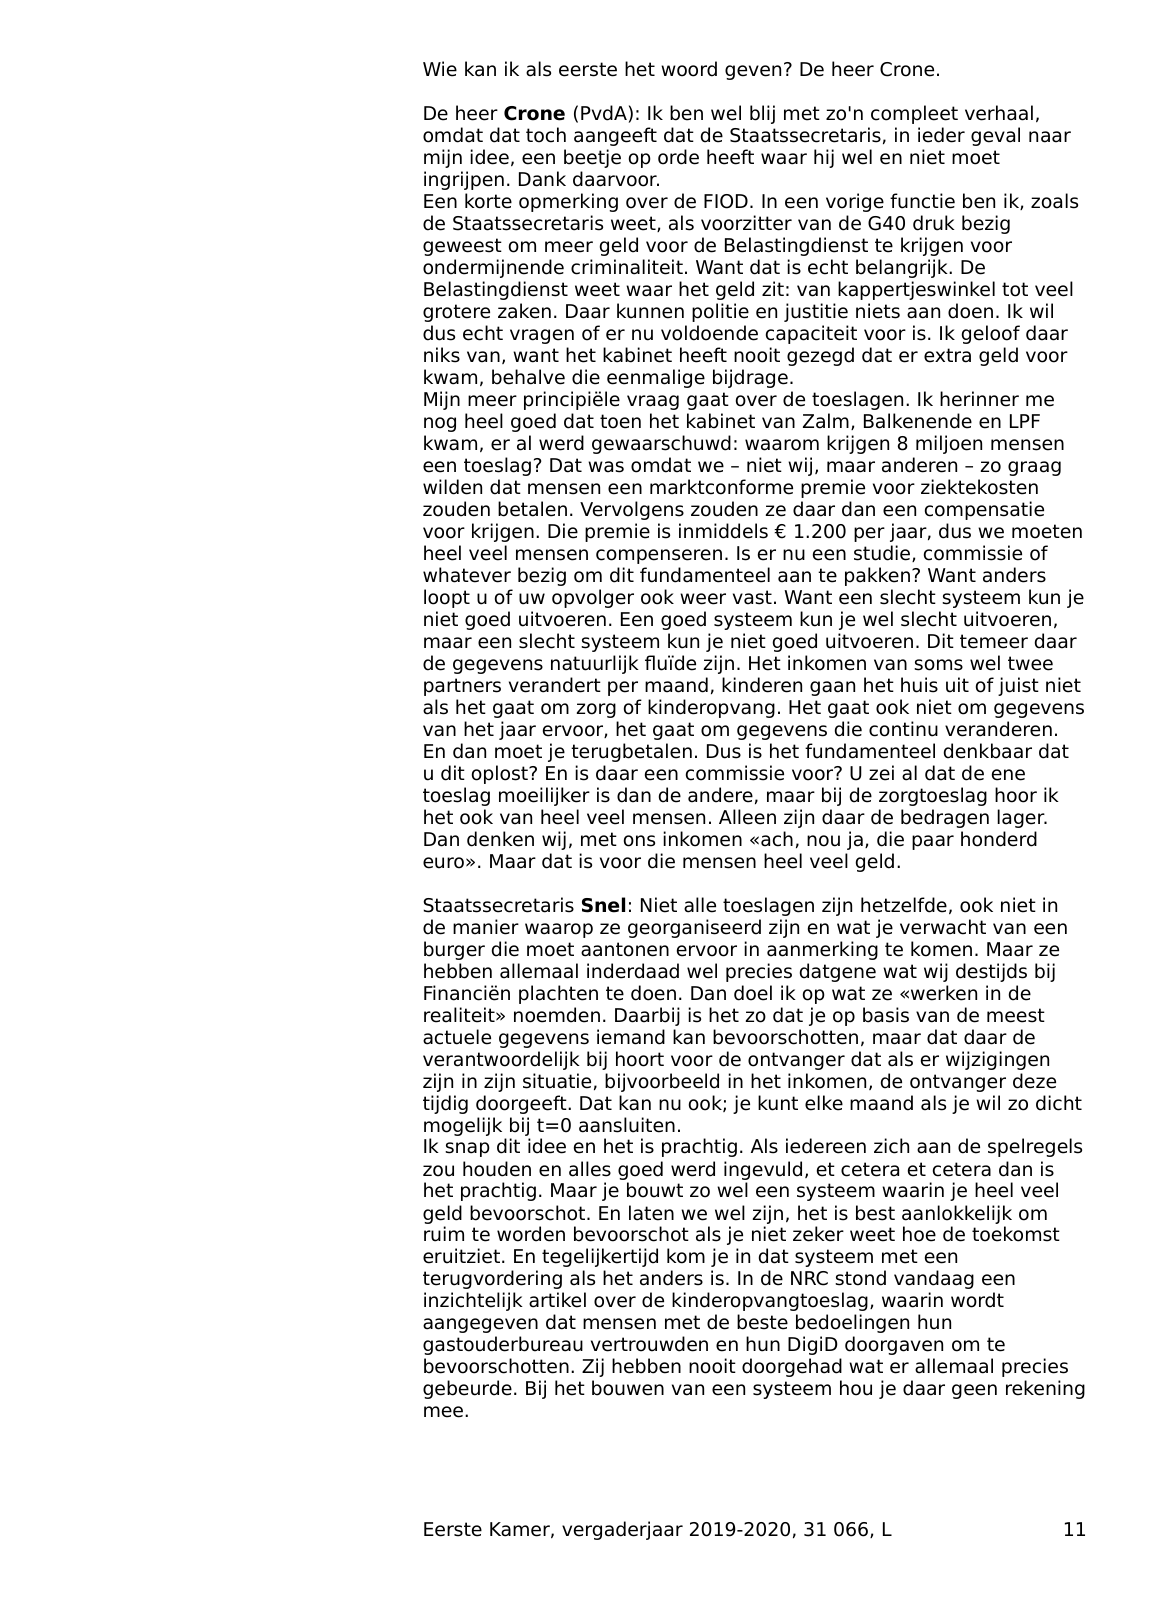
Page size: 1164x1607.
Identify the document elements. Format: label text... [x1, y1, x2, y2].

text Mijn meer principiële vraag gaat over de toeslagen. Ik herinner me nog heel goed dat toen het kabinet van Zalm, Balkenende en LPF kwam, er al werd gewaarschuwd: waarom krijgen 8 miljoen mensen een toeslag? Dat was omdat we – niet wij, maar anderen – zo graag wilden dat mensen een marktconforme premie voor ziektekosten zouden betalen. Vervolgens zouden ze daar dan een compensatie voor krijgen. Die premie is inmiddels € 1.200 per jaar, dus we moeten heel veel mensen compenseren. Is er nu een studie, commissie of whatever bezig om dit fundamenteel aan te pakken? Want anders loopt u of uw opvolger ook weer vast. Want een slecht systeem kun je niet goed uitvoeren. Een goed systeem kun je wel slecht uitvoeren, maar een slecht systeem kun je niet goed uitvoeren. Dit temeer daar de gegevens natuurlijk fluïde zijn. Het inkomen van soms wel twee partners verandert per maand, kinderen gaan het huis uit of juist niet als het gaat om zorg of kinderopvang. Het gaat ook niet om gegevens van het jaar ervoor, het gaat om gegevens die continu veranderen. En dan moet je terugbetalen. Dus is het fundamenteel denkbaar dat u dit oplost? En is daar een commissie voor? U zei al dat de ene toeslag moeilijker is dan de andere, maar bij de zorgtoeslag hoor ik het ook van heel veel mensen. Alleen zijn daar de bedragen lager. Dan denken wij, met ons inkomen «ach, nou ja, die paar honderd euro». Maar dat is voor die mensen heel veel geld. [422, 389, 1087, 872]
text De heer Crone (PvdA): Ik ben wel blij met zo'n compleet verhaal, omdat dat toch aangeeft dat de Staatssecretaris, in ieder geval naar mijn idee, een beetje op orde heeft waar hij wel en niet moet ingrijpen. Dank daarvoor. [422, 103, 1087, 191]
text Wie kan ik als eerste het woord geven? De heer Crone. [422, 59, 1087, 81]
text Een korte opmerking over de FIOD. In een vorige functie ben ik, zoals de Staatssecretaris weet, als voorzitter van de G40 druk bezig geweest om meer geld voor de Belastingdienst te krijgen voor ondermijnende criminaliteit. Want dat is echt belangrijk. De Belastingdienst weet waar het geld zit: van kappertjeswinkel tot veel grotere zaken. Daar kunnen politie en justitie niets aan doen. Ik wil dus echt vragen of er nu voldoende capaciteit voor is. Ik geloof daar niks van, want het kabinet heeft nooit gezegd dat er extra geld voor kwam, behalve die eenmalige bijdrage. [422, 191, 1087, 389]
text Staatssecretaris Snel: Niet alle toeslagen zijn hetzelfde, ook niet in de manier waarop ze georganiseerd zijn en wat je verwacht van een burger die moet aantonen ervoor in aanmerking te komen. Maar ze hebben allemaal inderdaad wel precies datgene wat wij destijds bij Financiën plachten te doen. Dan doel ik op wat ze «werken in de realiteit» noemden. Daarbij is het zo dat je op basis van de meest actuele gegevens iemand kan bevoorschotten, maar dat daar de verantwoordelijk bij hoort voor de ontvanger dat als er wijzigingen zijn in zijn situatie, bijvoorbeeld in het inkomen, de ontvanger deze tijdig doorgeeft. Dat kan nu ook; je kunt elke maand als je wil zo dicht mogelijk bij t=0 aansluiten. [422, 895, 1087, 1136]
text Ik snap dit idee en het is prachtig. Als iedereen zich aan de spelregels zou houden en alles goed werd ingevuld, et cetera et cetera dan is het prachtig. Maar je bouwt zo wel een systeem waarin je heel veel geld bevoorschot. En laten we wel zijn, het is best aanlokkelijk om ruim te worden bevoorschot als je niet zeker weet hoe de toekomst eruitziet. En tegelijkertijd kom je in dat systeem met een terugvordering als het anders is. In de NRC stond vandaag een inzichtelijk artikel over de kinderopvangtoeslag, waarin wordt aangegeven dat mensen met de beste bedoelingen hun gastouderbureau vertrouwden en hun DigiD doorgaven om te bevoorschotten. Zij hebben nooit doorgehad wat er allemaal precies gebeurde. Bij het bouwen van een systeem hou je daar geen rekening mee. [422, 1136, 1087, 1422]
